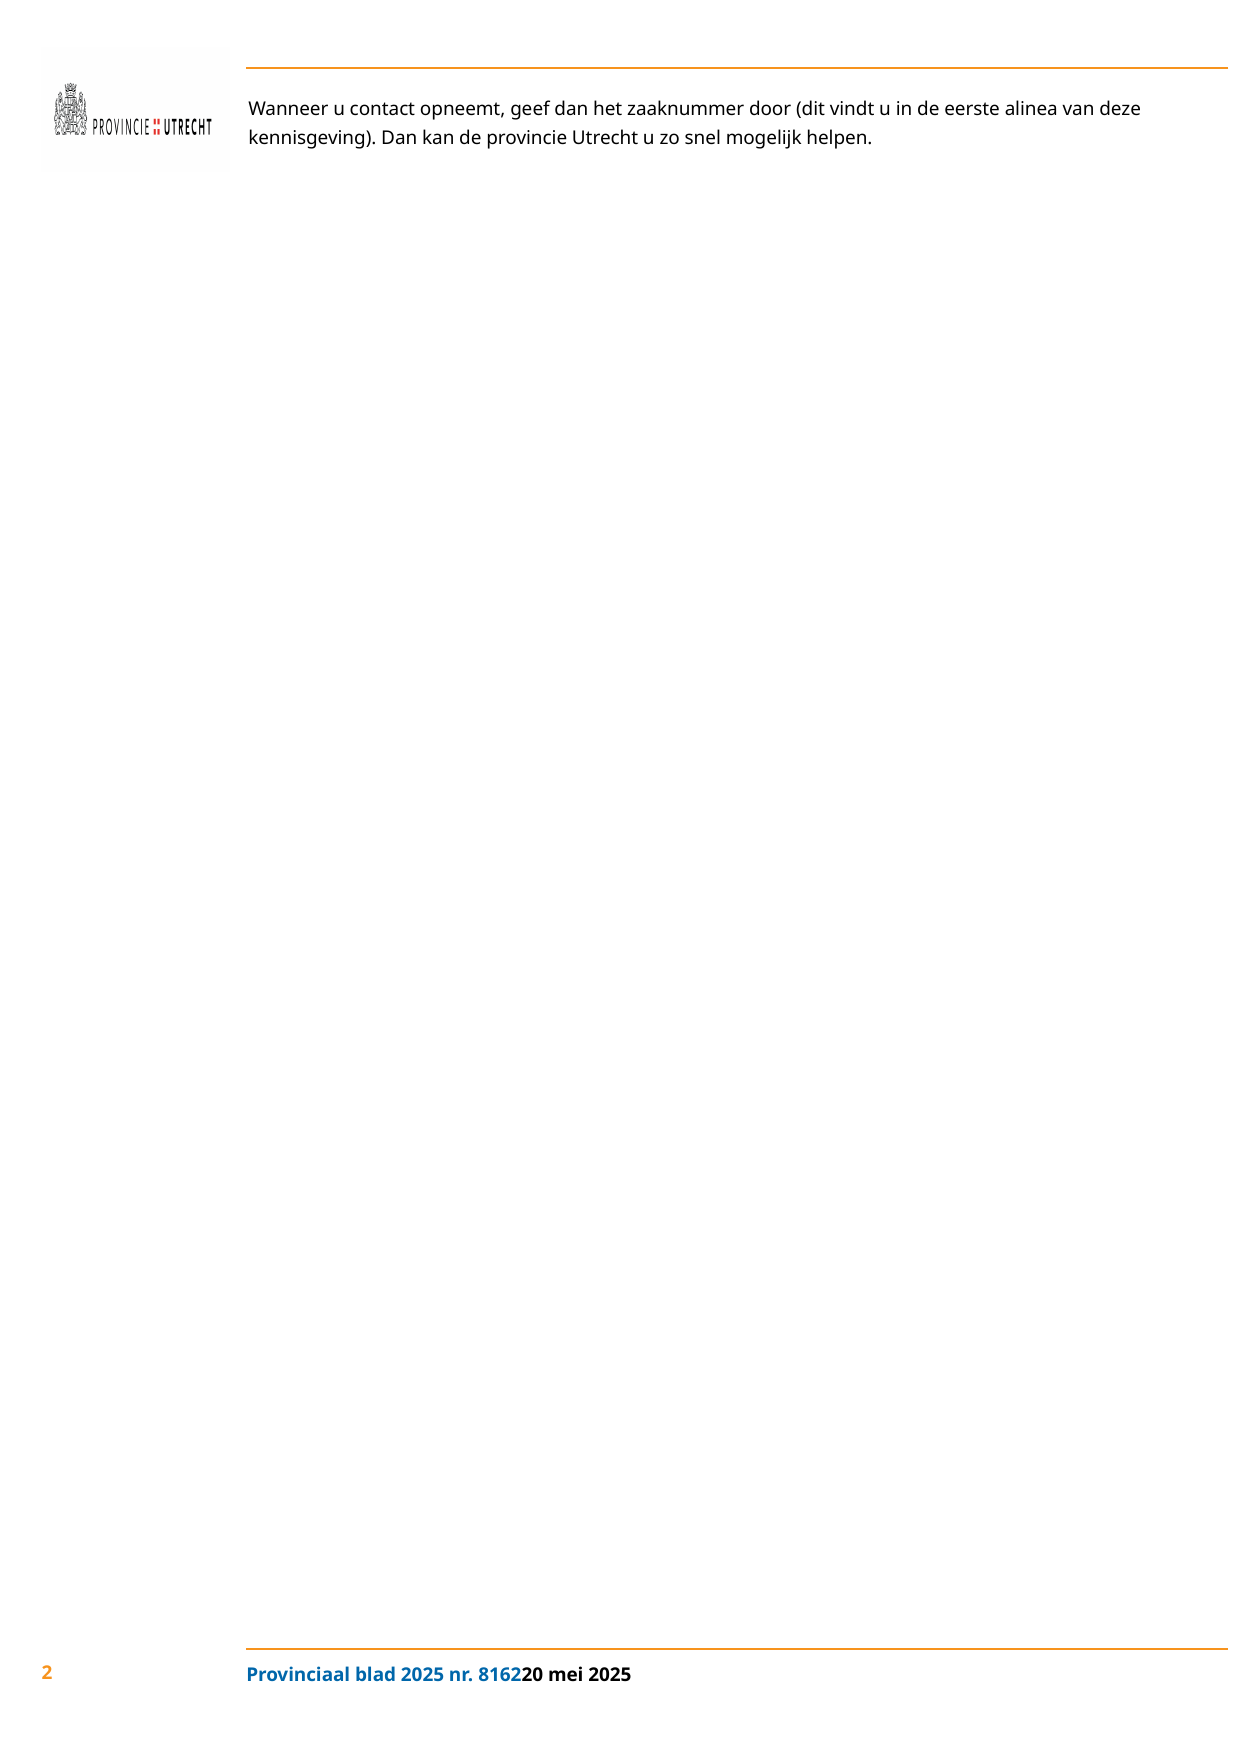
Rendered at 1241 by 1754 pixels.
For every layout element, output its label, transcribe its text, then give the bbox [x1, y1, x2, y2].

picture [41, 47, 231, 172]
text Wanneer u contact opneemt, geef dan het zaaknummer door (dit vindt u in de eerste alinea van deze kennisgeving). Dan kan de provincie Utrecht u zo snel mogelijk helpen. [248, 95, 1152, 150]
